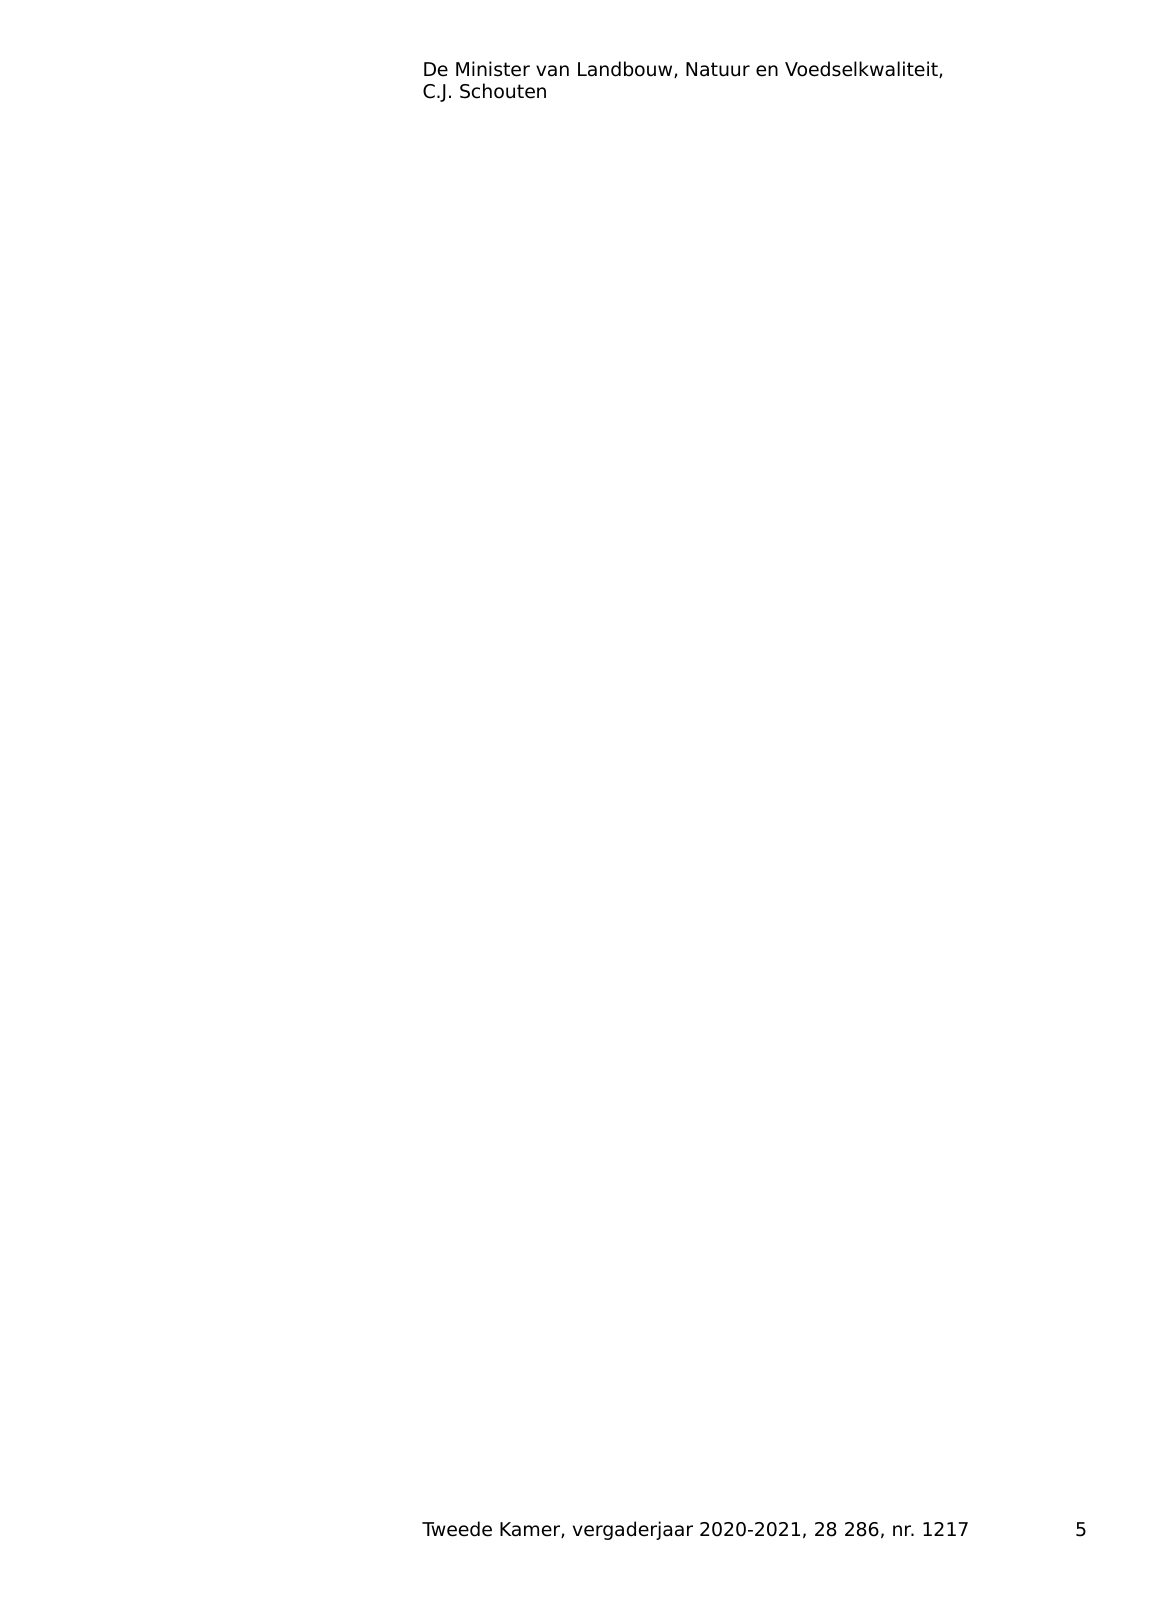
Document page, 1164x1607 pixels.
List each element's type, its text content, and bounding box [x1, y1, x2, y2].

text De Minister van Landbouw, Natuur en Voedselkwaliteit, C.J. Schouten [422, 59, 1087, 103]
